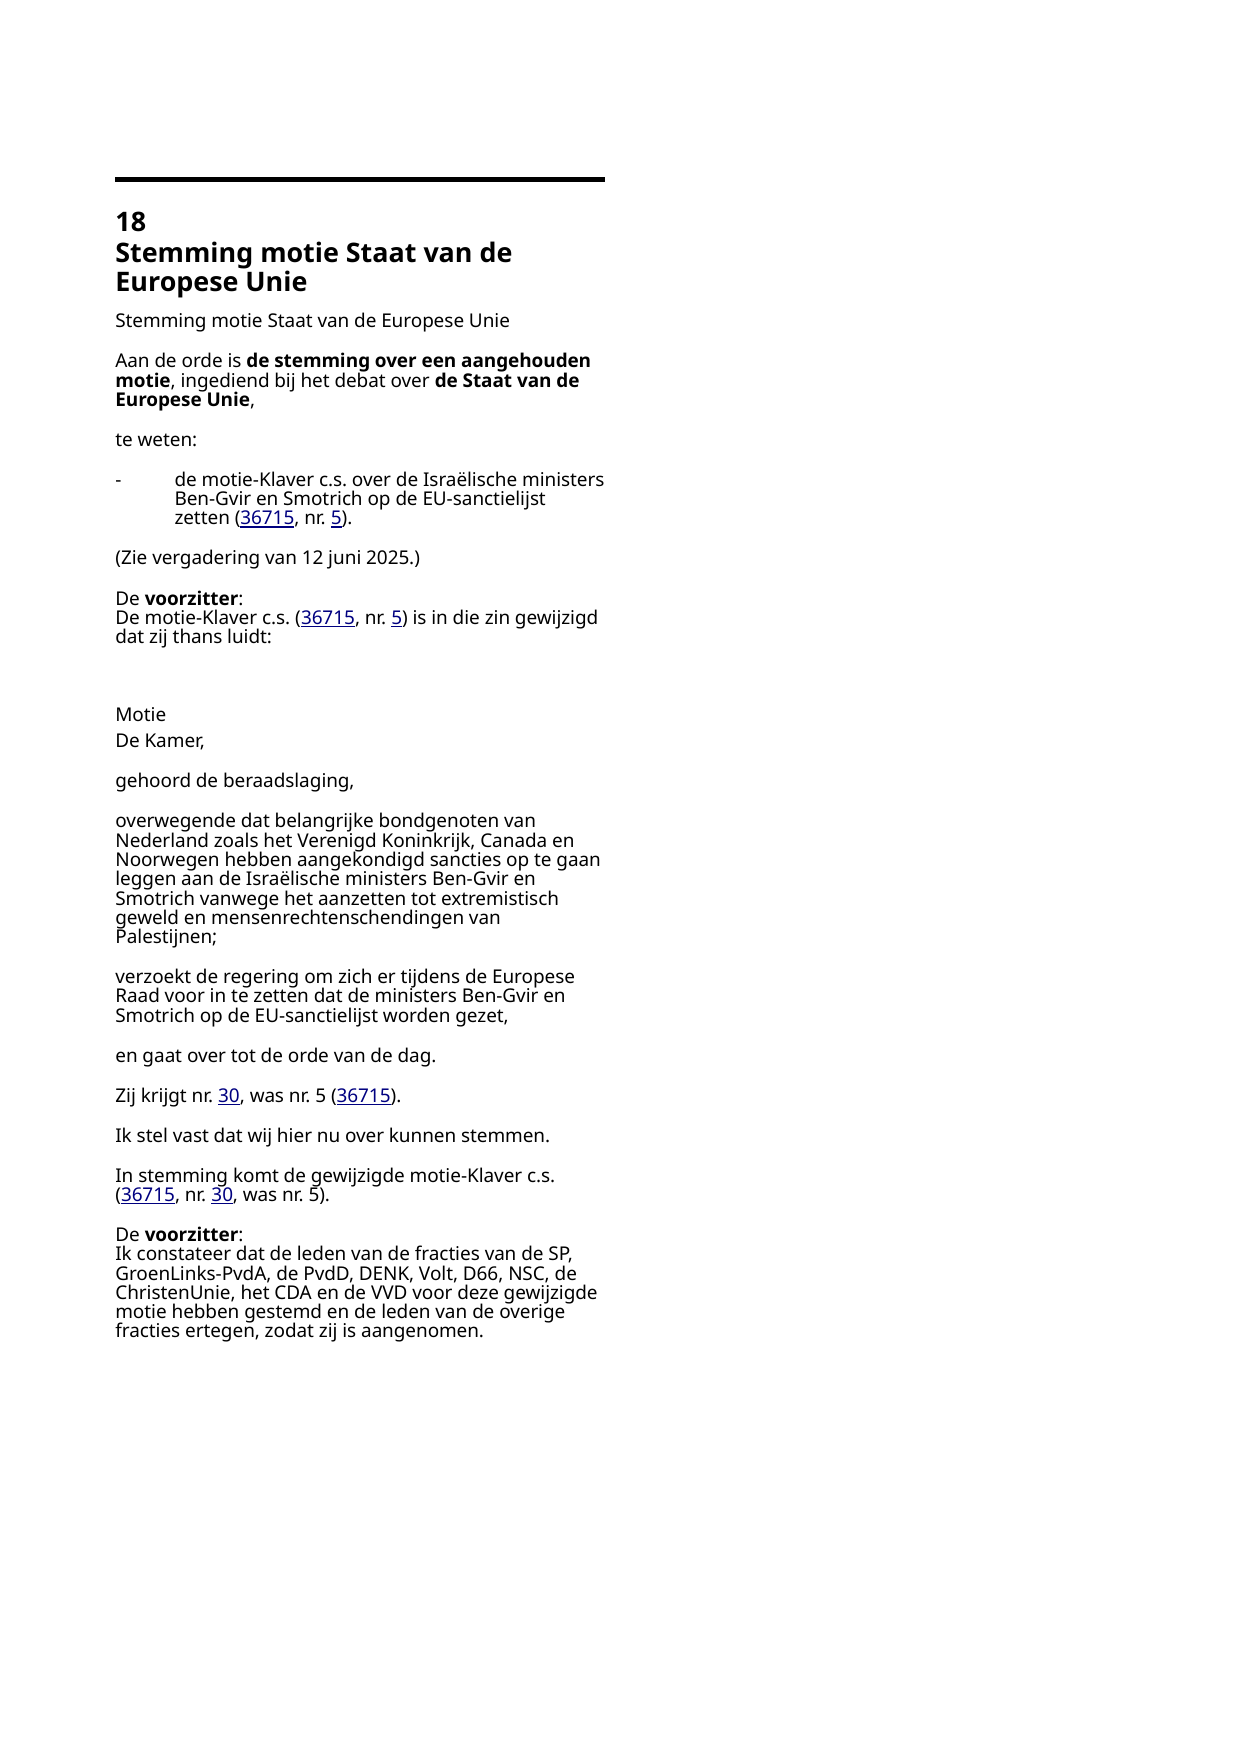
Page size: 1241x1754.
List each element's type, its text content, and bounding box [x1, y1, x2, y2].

list de motie-Klaver c.s. over de Israëlische ministers Ben-Gvir en Smotrich op de EU-sanctielijst zetten (36715, nr. 5). [115, 471, 605, 529]
text verzoekt de regering om zich er tijdens de Europese Raad voor in te zetten dat de ministers Ben-Gvir en Smotrich op de EU-sanctielijst worden gezet, [115, 968, 605, 1026]
text en gaat over tot de orde van de dag. [115, 1047, 605, 1066]
text De voorzitter: [115, 1226, 605, 1245]
text Motie [115, 701, 605, 726]
text (Zie vergadering van 12 juni 2025.) [115, 549, 605, 569]
text gehoord de beraadslaging, [115, 772, 605, 792]
text te weten: [115, 431, 605, 450]
text Stemming motie Staat van de Europese Unie [115, 312, 605, 332]
text De motie-Klaver c.s. (36715, nr. 5) is in die zin gewijzigd dat zij thans luidt: [115, 609, 605, 647]
text Ik constateer dat de leden van de fracties van de SP, GroenLinks-PvdA, de PvdD, DENK, Volt, D66, NSC, de ChristenUnie, het CDA en de VVD voor deze gewijzigde motie hebben gestemd en de leden van de overige fracties ertegen, zodat zij is aangenomen. [115, 1245, 605, 1342]
text 18 [115, 203, 605, 239]
text In stemming komt de gewijzigde motie-Klaver c.s. (36715, nr. 30, was nr. 5). [115, 1167, 605, 1205]
text Ik stel vast dat wij hier nu over kunnen stemmen. [115, 1127, 605, 1146]
text De voorzitter: [115, 589, 605, 609]
text overwegende dat belangrijke bondgenoten van Nederland zoals het Verenigd Koninkrijk, Canada en Noorwegen hebben aangekondigd sancties op te gaan leggen aan de Israëlische ministers Ben-Gvir en Smotrich vanwege het aanzetten tot extremistisch geweld en mensenrechtenschendingen van Palestijnen; [115, 812, 605, 947]
text De Kamer, [115, 732, 605, 752]
text Stemming motie Staat van de Europese Unie [115, 239, 605, 312]
text Aan de orde is de stemming over een aangehouden motie, ingediend bij het debat over de Staat van de Europese Unie, [115, 352, 605, 410]
text Zij krijgt nr. 30, was nr. 5 (36715). [115, 1087, 605, 1106]
